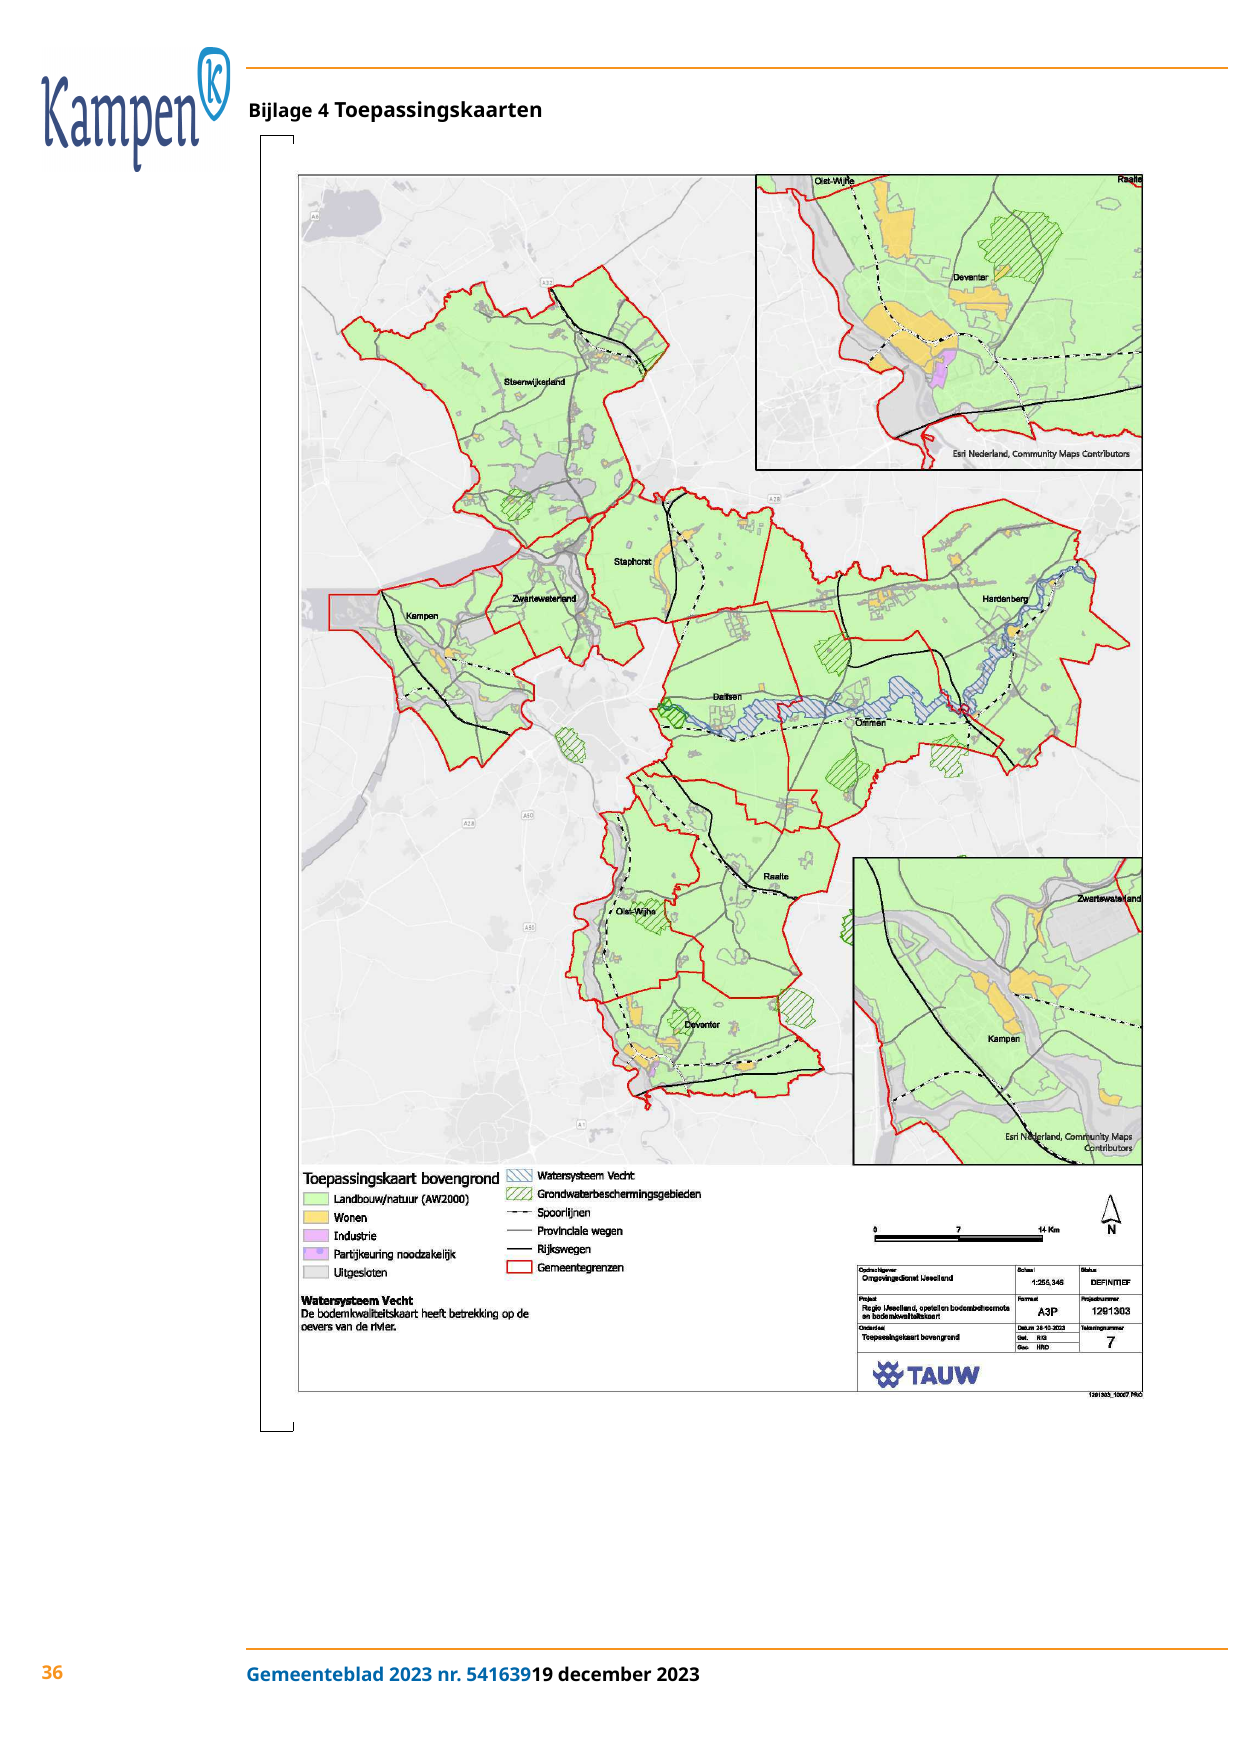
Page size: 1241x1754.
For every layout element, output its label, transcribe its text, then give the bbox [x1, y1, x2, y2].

picture [268, 144, 1173, 1422]
text Bijlage 4 Toepassingskaarten [248, 95, 1152, 123]
picture [41, 47, 231, 172]
